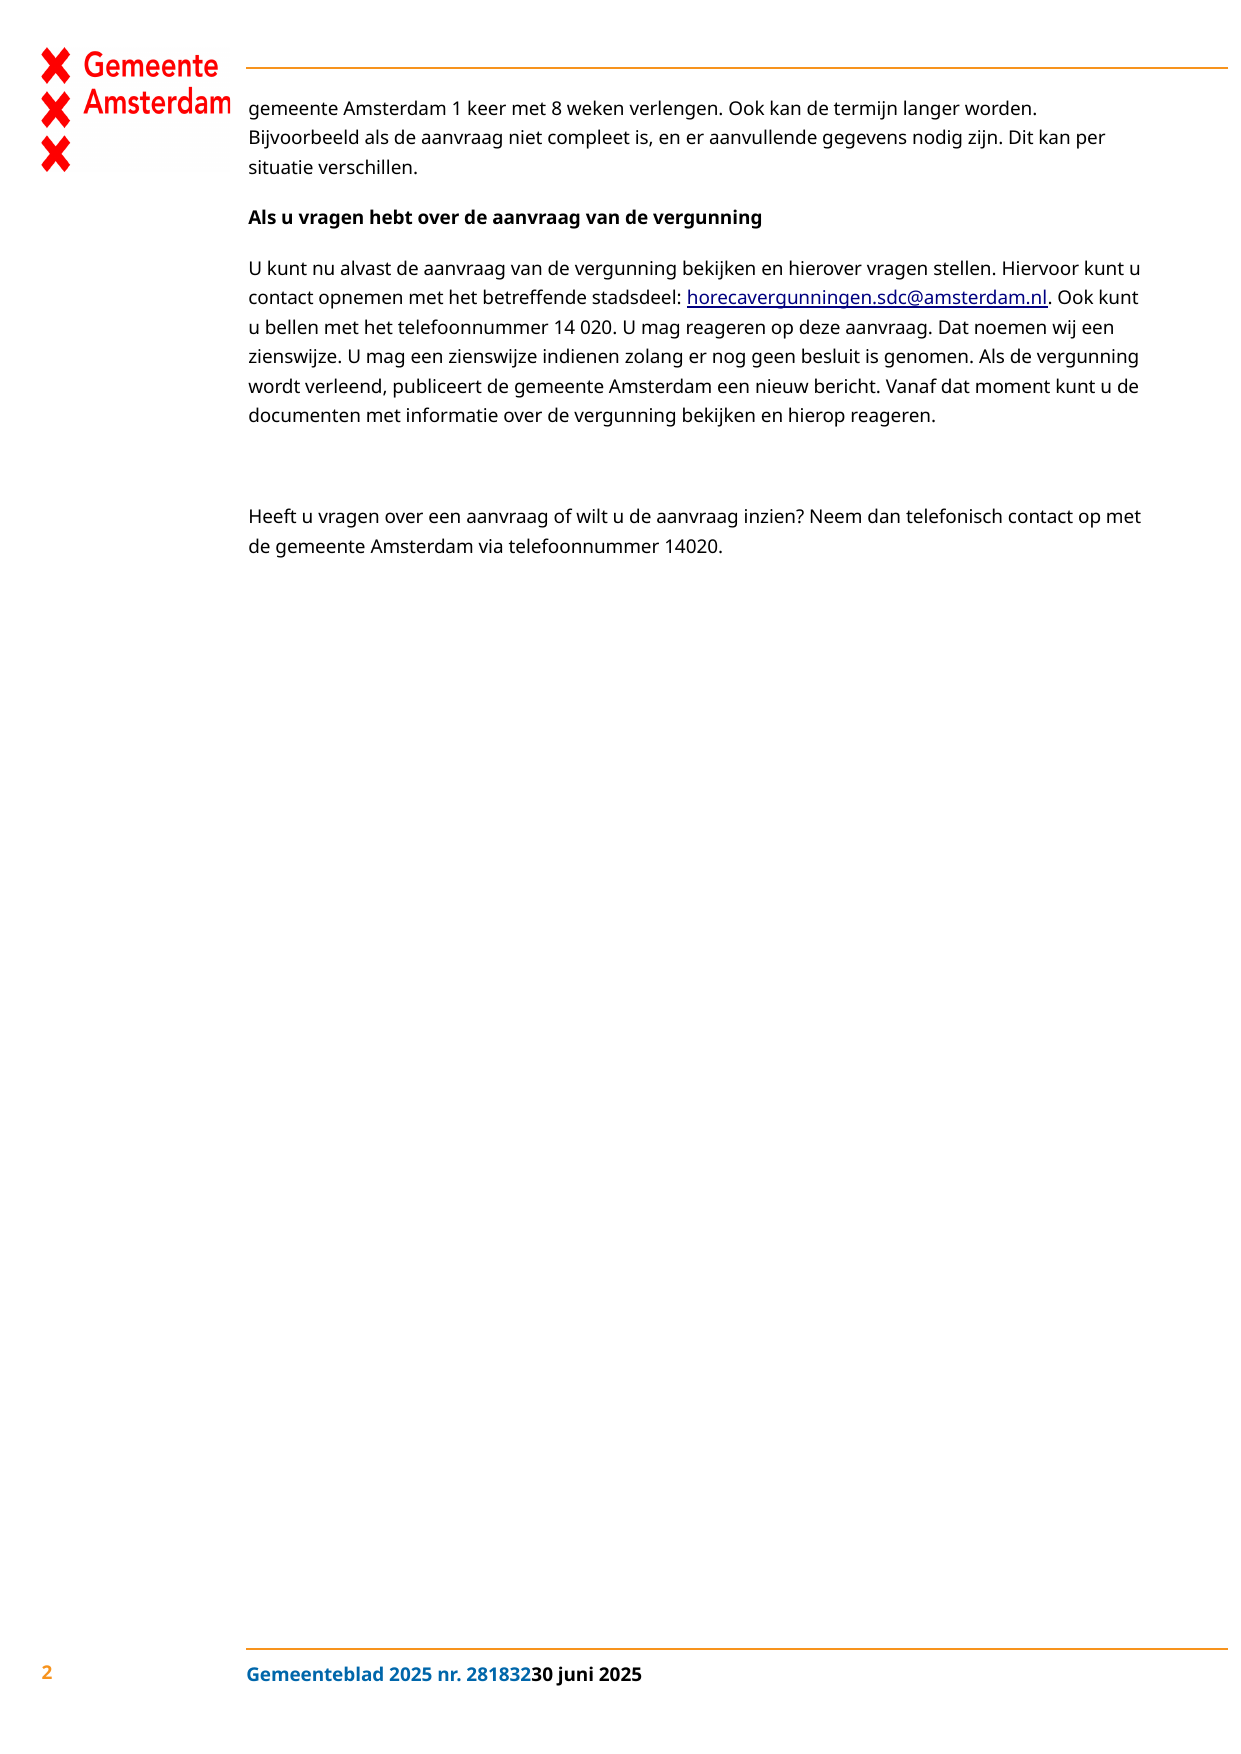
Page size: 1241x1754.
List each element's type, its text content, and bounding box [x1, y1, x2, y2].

picture [41, 47, 231, 172]
text U kunt nu alvast de aanvraag van de vergunning bekijken en hierover vragen stellen. Hiervoor kunt u contact opnemen met het betreffende stadsdeel: horecavergunningen.sdc@amsterdam.nl. Ook kunt u bellen met het telefoonnummer 14 020. U mag reageren op deze aanvraag. Dat noemen wij een zienswijze. U mag een zienswijze indienen zolang er nog geen besluit is genomen. Als de vergunning wordt verleend, publiceert de gemeente Amsterdam een nieuw bericht. Vanaf dat moment kunt u de documenten met informatie over de vergunning bekijken en hierop reageren. [248, 255, 1152, 428]
text Heeft u vragen over een aanvraag of wilt u de aanvraag inzien? Neem dan telefonisch contact op met de gemeente Amsterdam via telefoonnummer 14020. [248, 503, 1152, 559]
text Als u vragen hebt over de aanvraag van de vergunning [248, 204, 1152, 230]
text gemeente Amsterdam 1 keer met 8 weken verlengen. Ook kan de termijn langer worden. Bijvoorbeeld als de aanvraag niet compleet is, en er aanvullende gegevens nodig zijn. Dit kan per situatie verschillen. [248, 95, 1152, 180]
